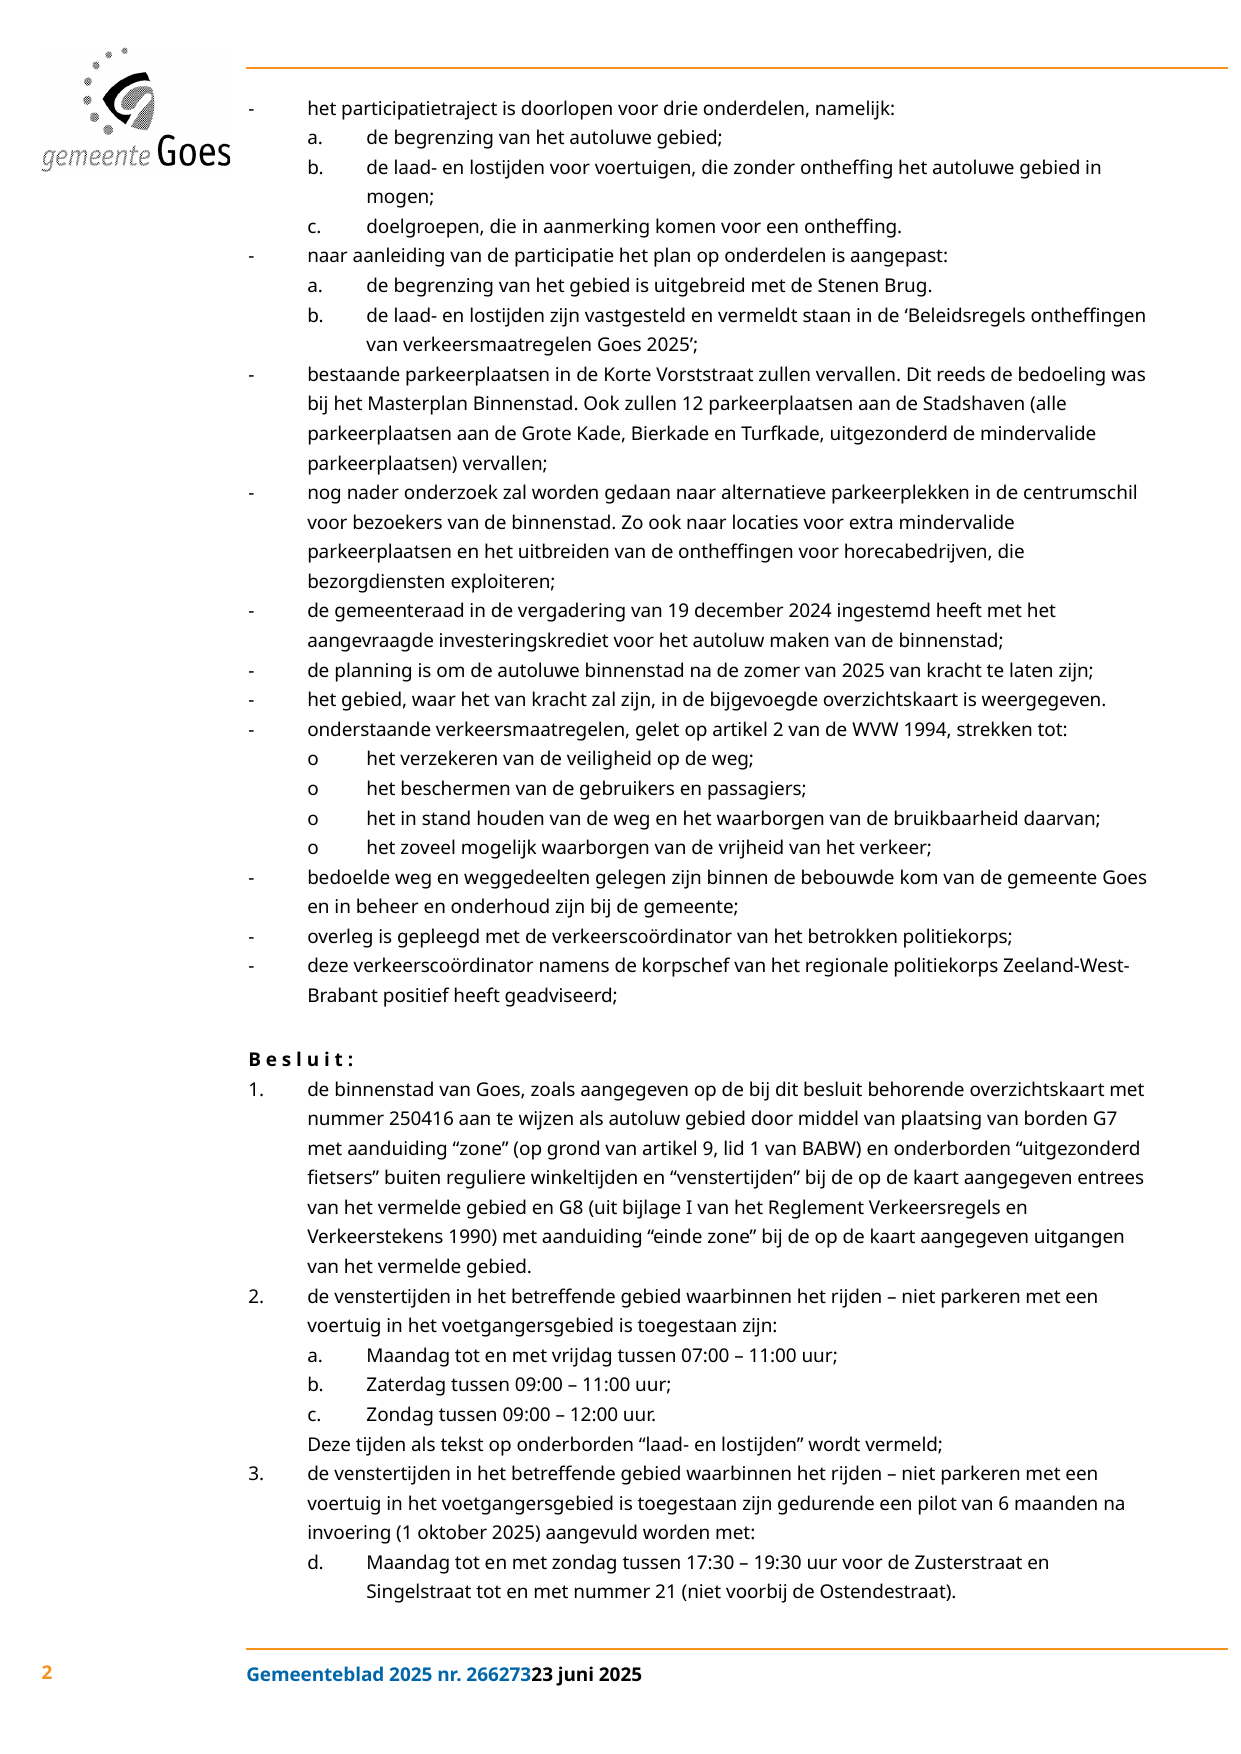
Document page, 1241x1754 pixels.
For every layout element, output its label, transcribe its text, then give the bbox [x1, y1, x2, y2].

list onderstaande verkeersmaatregelen, gelet op artikel 2 van de WVW 1994, strekken tot: [248, 716, 1152, 742]
list het zoveel mogelijk waarborgen van de vrijheid van het verkeer; [307, 834, 1152, 860]
list de begrenzing van het gebied is uitgebreid met de Stenen Brug. [307, 272, 1152, 298]
list naar aanleiding van de participatie het plan op onderdelen is aangepast: [248, 243, 1152, 268]
list het in stand houden van de weg en het waarborgen van de bruikbaarheid daarvan; [307, 805, 1152, 831]
list bedoelde weg en weggedeelten gelegen zijn binnen de bebouwde kom van de gemeente Goes en in beheer en onderhoud zijn bij de gemeente; [248, 864, 1152, 919]
list de venstertijden in het betreffende gebied waarbinnen het rijden – niet parkeren met een voertuig in het voetgangersgebied is toegestaan zijn gedurende een pilot van 6 maanden na invoering (1 oktober 2025) aangevuld worden met: [248, 1460, 1152, 1545]
list de laad- en lostijden voor voertuigen, die zonder ontheffing het autoluwe gebied in mogen; [307, 154, 1152, 209]
list bestaande parkeerplaatsen in de Korte Vorststraat zullen vervallen. Dit reeds de bedoeling was bij het Masterplan Binnenstad. Ook zullen 12 parkeerplaatsen aan de Stadshaven (alle parkeerplaatsen aan de Grote Kade, Bierkade en Turfkade, uitgezonderd de mindervalide parkeerplaatsen) vervallen; [248, 361, 1152, 476]
list de binnenstad van Goes, zoals aangegeven op de bij dit besluit behorende overzichtskaart met nummer 250416 aan te wijzen als autoluw gebied door middel van plaatsing van borden G7 met aanduiding “zone” (op grond van artikel 9, lid 1 van BABW) en onderborden “uitgezonderd fietsers” buiten reguliere winkeltijden en “venstertijden” bij de op de kaart aangegeven entrees van het vermelde gebied en G8 (uit bijlage I van het Reglement Verkeersregels en Verkeerstekens 1990) met aanduiding “einde zone” bij de op de kaart aangegeven uitgangen van het vermelde gebied. [248, 1076, 1152, 1279]
list overleg is gepleegd met de verkeerscoördinator van het betrokken politiekorps; [248, 923, 1152, 949]
list nog nader onderzoek zal worden gedaan naar alternatieve parkeerplekken in de centrumschil voor bezoekers van de binnenstad. Zo ook naar locaties voor extra mindervalide parkeerplaatsen en het uitbreiden van de ontheffingen voor horecabedrijven, die bezorgdiensten exploiteren; [248, 479, 1152, 594]
list de gemeenteraad in de vergadering van 19 december 2024 ingestemd heeft met het aangevraagde investeringskrediet voor het autoluw maken van de binnenstad; [248, 598, 1152, 653]
list Maandag tot en met vrijdag tussen 07:00 – 11:00 uur; [307, 1342, 1152, 1368]
list het gebied, waar het van kracht zal zijn, in de bijgevoegde overzichtskaart is weergegeven. [248, 686, 1152, 712]
list de begrenzing van het autoluwe gebied; [307, 124, 1152, 150]
text B e s l u i t : [248, 1046, 1152, 1072]
list het participatietraject is doorlopen voor drie onderdelen, namelijk: [248, 95, 1152, 121]
list het beschermen van de gebruikers en passagiers; [307, 775, 1152, 801]
list Zaterdag tussen 09:00 – 11:00 uur; [307, 1372, 1152, 1397]
list de venstertijden in het betreffende gebied waarbinnen het rijden – niet parkeren met een voertuig in het voetgangersgebied is toegestaan zijn: [248, 1283, 1152, 1338]
list deze verkeerscoördinator namens de korpschef van het regionale politiekorps Zeeland-West-Brabant positief heeft geadviseerd; [248, 953, 1152, 1008]
list Deze tijden als tekst op onderborden “laad- en lostijden” wordt vermeld; [248, 1431, 1152, 1457]
list Zondag tussen 09:00 – 12:00 uur. [307, 1401, 1152, 1427]
list de planning is om de autoluwe binnenstad na de zomer van 2025 van kracht te laten zijn; [248, 657, 1152, 683]
picture [41, 47, 231, 172]
list de laad- en lostijden zijn vastgesteld en vermeldt staan in de ‘Beleidsregels ontheffingen van verkeersmaatregelen Goes 2025’; [307, 302, 1152, 357]
list Maandag tot en met zondag tussen 17:30 – 19:30 uur voor de Zusterstraat en Singelstraat tot en met nummer 21 (niet voorbij de Ostendestraat). [307, 1549, 1152, 1604]
list doelgroepen, die in aanmerking komen voor een ontheffing. [307, 213, 1152, 239]
list het verzekeren van de veiligheid op de weg; [307, 746, 1152, 771]
